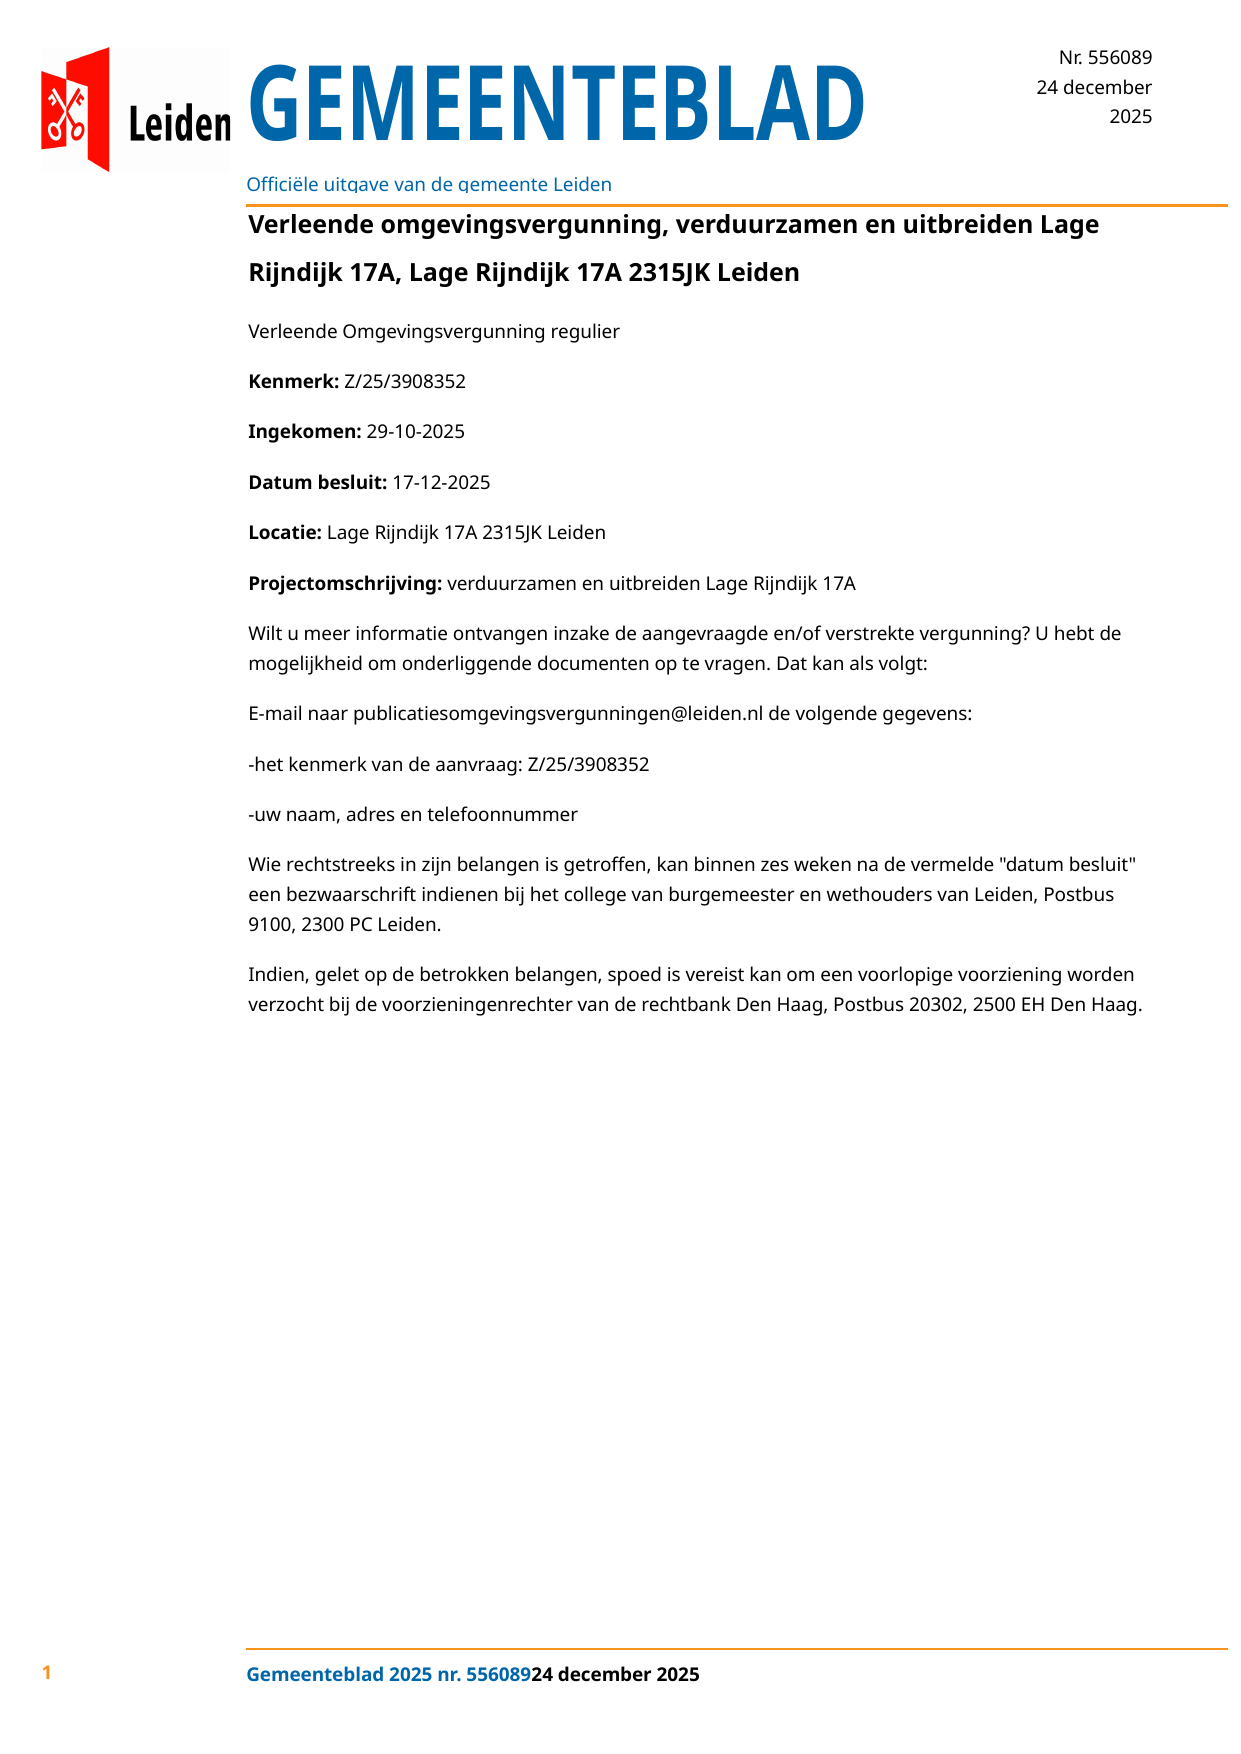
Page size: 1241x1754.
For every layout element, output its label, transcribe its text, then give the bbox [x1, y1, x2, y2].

text Verleende omgevingsvergunning, verduurzamen en uitbreiden Lage Rijndijk 17A, Lage Rijndijk 17A 2315JK Leiden [248, 207, 1152, 288]
text Wilt u meer informatie ontvangen inzake de aangevraagde en/of verstrekte vergunning? U hebt de mogelijkheid om onderliggende documenten op te vragen. Dat kan als volgt: [248, 620, 1152, 676]
text Wie rechtstreeks in zijn belangen is getroffen, kan binnen zes weken na de vermelde "datum besluit" een bezwaarschrift indienen bij het college van burgemeester en wethouders van Leiden, Postbus 9100, 2300 PC Leiden. [248, 852, 1152, 937]
text Datum besluit: 17-12-2025 [248, 469, 1152, 495]
picture [41, 47, 231, 172]
text Locatie: Lage Rijndijk 17A 2315JK Leiden [248, 519, 1152, 545]
text Verleende Omgevingsvergunning regulier [248, 318, 1152, 344]
text Indien, gelet op de betrokken belangen, spoed is vereist kan om een voorlopige voorziening worden verzocht bij de voorzieningenrechter van de rechtbank Den Haag, Postbus 20302, 2500 EH Den Haag. [248, 961, 1152, 1017]
text Ingekomen: 29-10-2025 [248, 419, 1152, 444]
text Kenmerk: Z/25/3908352 [248, 368, 1152, 394]
text -het kenmerk van de aanvraag: Z/25/3908352 [248, 751, 1152, 777]
text E-mail naar publicatiesomgevingsvergunningen@leiden.nl de volgende gegevens: [248, 700, 1152, 726]
text -uw naam, adres en telefoonnummer [248, 801, 1152, 827]
text Projectomschrijving: verduurzamen en uitbreiden Lage Rijndijk 17A [248, 570, 1152, 596]
